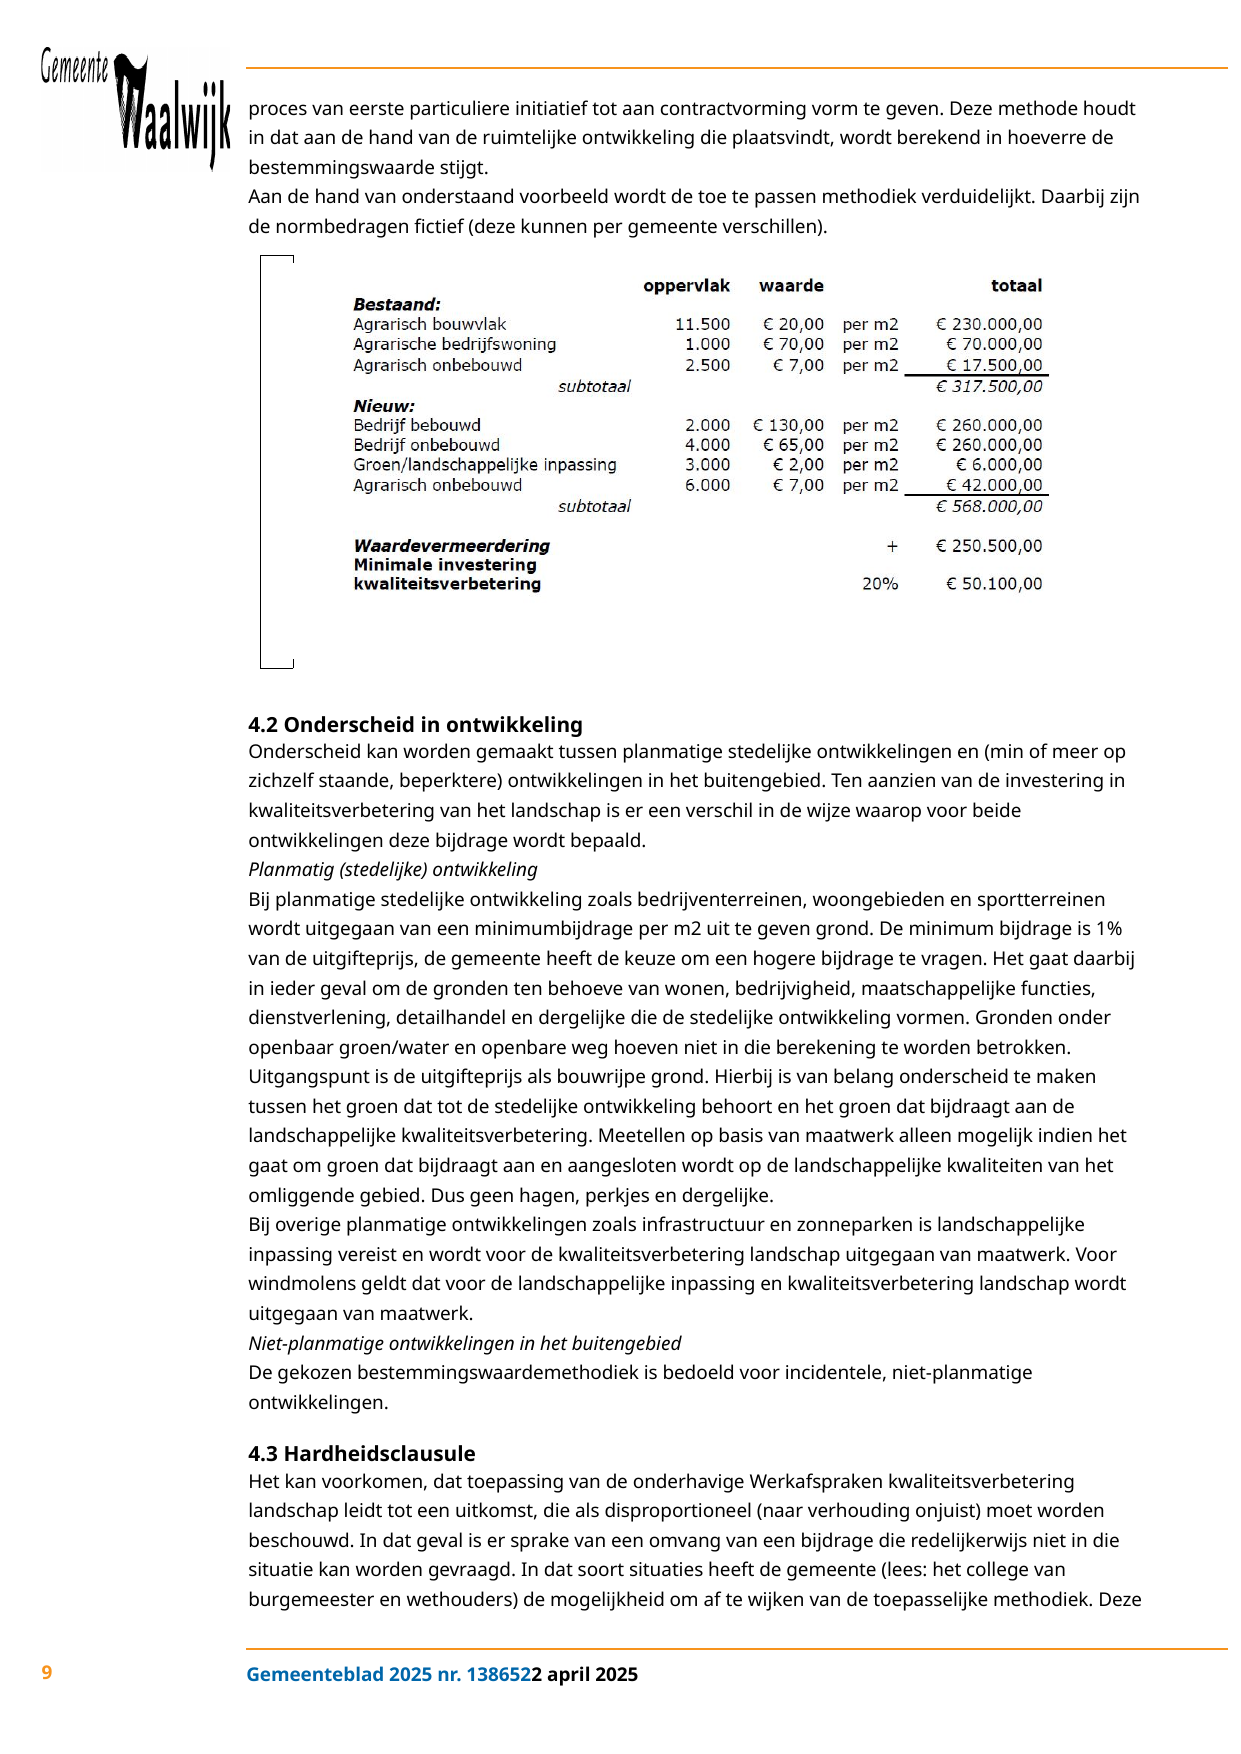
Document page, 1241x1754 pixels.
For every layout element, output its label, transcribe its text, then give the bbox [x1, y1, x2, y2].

text Niet-planmatige ontwikkelingen in het buitengebied [248, 1330, 1152, 1356]
picture [41, 47, 231, 172]
text Bij overige planmatige ontwikkelingen zoals infrastructuur en zonneparken is landschappelijke inpassing vereist en wordt voor de kwaliteitsverbetering landschap uitgegaan van maatwerk. Voor windmolens geldt dat voor de landschappelijke inpassing en kwaliteitsverbetering landschap wordt uitgegaan van maatwerk. [248, 1211, 1152, 1326]
text Aan de hand van onderstaand voorbeeld wordt de toe te passen methodiek verduidelijkt. Daarbij zijn de normbedragen fictief (deze kunnen per gemeente verschillen). [248, 183, 1152, 239]
text De gekozen bestemmingswaardemethodiek is bedoeld voor incidentele, niet-planmatige ontwikkelingen. [248, 1359, 1152, 1415]
text 4.3 Hardheidsclausule [248, 1439, 1152, 1468]
text proces van eerste particuliere initiatief tot aan contractvorming vorm te geven. Deze methode houdt in dat aan de hand van de ruimtelijke ontwikkeling die plaatsvindt, wordt berekend in hoeverre de bestemmingswaarde stijgt. [248, 95, 1152, 180]
text Onderscheid kan worden gemaakt tussen planmatige stedelijke ontwikkelingen en (min of meer op zichzelf staande, beperktere) ontwikkelingen in het buitengebied. Ten aanzien van de investering in kwaliteitsverbetering van het landschap is er een verschil in de wijze waarop voor beide ontwikkelingen deze bijdrage wordt bepaald. [248, 738, 1152, 853]
text Bij planmatige stedelijke ontwikkeling zoals bedrijventerreinen, woongebieden en sportterreinen wordt uitgegaan van een minimumbijdrage per m2 uit te geven grond. De minimum bijdrage is 1% van de uitgifteprijs, de gemeente heeft de keuze om een hogere bijdrage te vragen. Het gaat daarbij in ieder geval om de gronden ten behoeve van wonen, bedrijvigheid, maatschappelijke functies, dienstverlening, detailhandel en dergelijke die de stedelijke ontwikkeling vormen. Gronden onder openbaar groen/water en openbare weg hoeven niet in die berekening te worden betrokken. Uitgangspunt is de uitgifteprijs als bouwrijpe grond. Hierbij is van belang onderscheid te maken tussen het groen dat tot de stedelijke ontwikkeling behoort en het groen dat bijdraagt aan de landschappelijke kwaliteitsverbetering. Meetellen op basis van maatwerk alleen mogelijk indien het gaat om groen dat bijdraagt aan en aangesloten wordt op de landschappelijke kwaliteiten van het omliggende gebied. Dus geen hagen, perkjes en dergelijke. [248, 886, 1152, 1208]
text Het kan voorkomen, dat toepassing van de onderhavige Werkafspraken kwaliteitsverbetering landschap leidt tot een uitkomst, die als disproportioneel (naar verhouding onjuist) moet worden beschouwd. In dat geval is er sprake van een omvang van een bijdrage die redelijkerwijs niet in die situatie kan worden gevraagd. In dat soort situaties heeft de gemeente (lees: het college van burgemeester en wethouders) de mogelijkheid om af te wijken van de toepasselijke methodiek. Deze [248, 1468, 1152, 1612]
picture [268, 263, 1173, 659]
text 4.2 Onderscheid in ontwikkeling [248, 710, 1152, 738]
text Planmatig (stedelijke) ontwikkeling [248, 856, 1152, 882]
